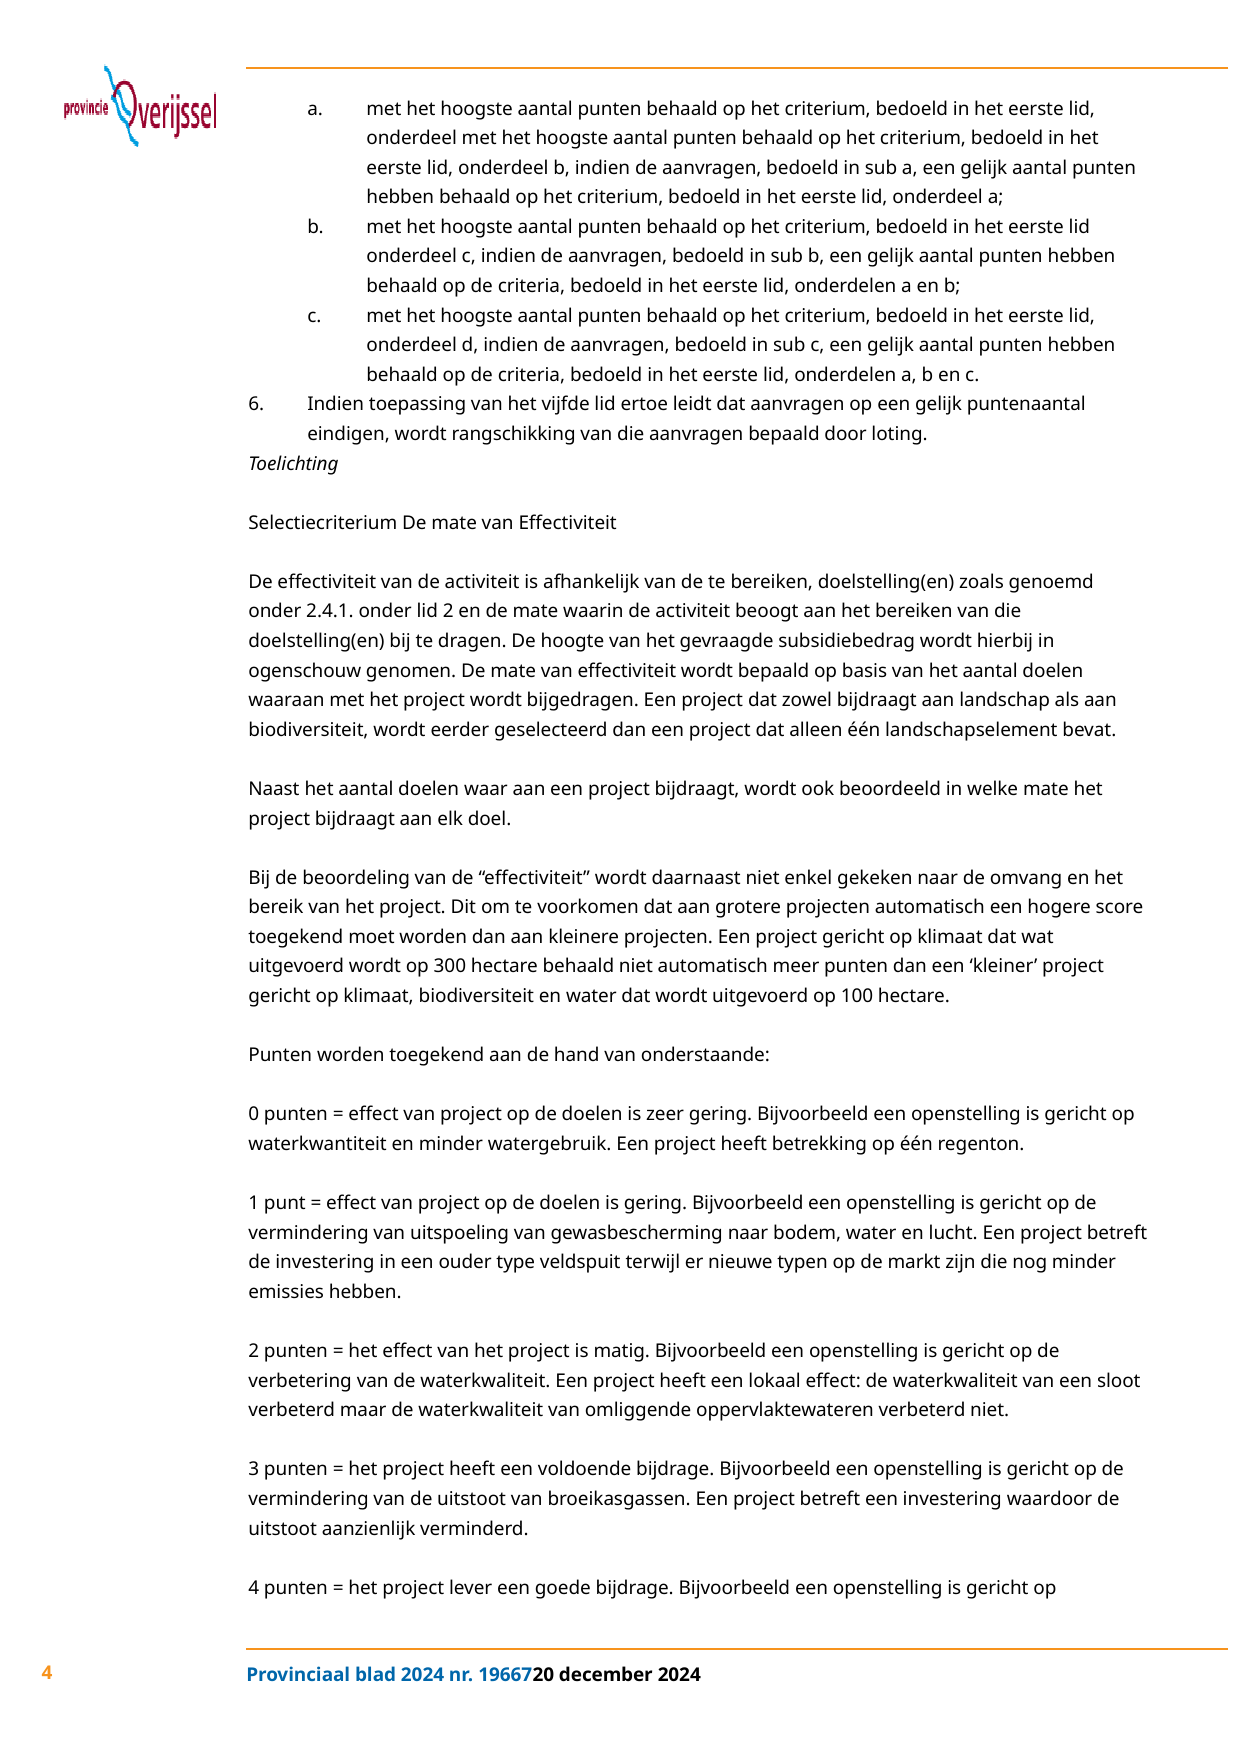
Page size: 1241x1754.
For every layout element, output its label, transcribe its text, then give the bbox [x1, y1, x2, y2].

text Toelichting [248, 450, 1152, 476]
text Selectiecriterium De mate van Effectiviteit [248, 509, 1152, 535]
text 1 punt = effect van project op de doelen is gering. Bijvoorbeeld een openstelling is gericht op de vermindering van uitspoeling van gewasbescherming naar bodem, water en lucht. Een project betreft de investering in een ouder type veldspuit terwijl er nieuwe typen op de markt zijn die nog minder emissies hebben. [248, 1189, 1152, 1304]
text Punten worden toegekend aan de hand van onderstaande: [248, 1041, 1152, 1067]
list met het hoogste aantal punten behaald op het criterium, bedoeld in het eerste lid onderdeel c, indien de aanvragen, bedoeld in sub b, een gelijk aantal punten hebben behaald op de criteria, bedoeld in het eerste lid, onderdelen a en b; [307, 213, 1152, 298]
text De effectiviteit van de activiteit is afhankelijk van de te bereiken, doelstelling(en) zoals genoemd onder 2.4.1. onder lid 2 en de mate waarin de activiteit beoogt aan het bereiken van die doelstelling(en) bij te dragen. De hoogte van het gevraagde subsidiebedrag wordt hierbij in ogenschouw genomen. De mate van effectiviteit wordt bepaald op basis van het aantal doelen waaraan met het project wordt bijgedragen. Een project dat zowel bijdraagt aan landschap als aan biodiversiteit, wordt eerder geselecteerd dan een project dat alleen één landschapselement bevat. [248, 568, 1152, 742]
text 2 punten = het effect van het project is matig. Bijvoorbeeld een openstelling is gericht op de verbetering van de waterkwaliteit. Een project heeft een lokaal effect: de waterkwaliteit van een sloot verbeterd maar de waterkwaliteit van omliggende oppervlaktewateren verbeterd niet. [248, 1337, 1152, 1422]
text Bij de beoordeling van de “effectiviteit” wordt daarnaast niet enkel gekeken naar de omvang en het bereik van het project. Dit om te voorkomen dat aan grotere projecten automatisch een hogere score toegekend moet worden dan aan kleinere projecten. Een project gericht op klimaat dat wat uitgevoerd wordt op 300 hectare behaald niet automatisch meer punten dan een ‘kleiner’ project gericht op klimaat, biodiversiteit en water dat wordt uitgevoerd op 100 hectare. [248, 864, 1152, 1008]
text 0 punten = effect van project op de doelen is zeer gering. Bijvoorbeeld een openstelling is gericht op waterkwantiteit en minder watergebruik. Een project heeft betrekking op één regenton. [248, 1101, 1152, 1156]
text 4 punten = het project lever een goede bijdrage. Bijvoorbeeld een openstelling is gericht op [248, 1574, 1152, 1600]
list Indien toepassing van het vijfde lid ertoe leidt dat aanvragen op een gelijk puntenaantal eindigen, wordt rangschikking van die aanvragen bepaald door loting. [248, 391, 1152, 446]
picture [41, 47, 231, 172]
text Naast het aantal doelen waar aan een project bijdraagt, wordt ook beoordeeld in welke mate het project bijdraagt aan elk doel. [248, 775, 1152, 831]
list met het hoogste aantal punten behaald op het criterium, bedoeld in het eerste lid, onderdeel d, indien de aanvragen, bedoeld in sub c, een gelijk aantal punten hebben behaald op de criteria, bedoeld in het eerste lid, onderdelen a, b en c. [307, 302, 1152, 387]
list met het hoogste aantal punten behaald op het criterium, bedoeld in het eerste lid, onderdeel met het hoogste aantal punten behaald op het criterium, bedoeld in het eerste lid, onderdeel b, indien de aanvragen, bedoeld in sub a, een gelijk aantal punten hebben behaald op het criterium, bedoeld in het eerste lid, onderdeel a; [307, 95, 1152, 209]
text 3 punten = het project heeft een voldoende bijdrage. Bijvoorbeeld een openstelling is gericht op de vermindering van de uitstoot van broeikasgassen. Een project betreft een investering waardoor de uitstoot aanzienlijk verminderd. [248, 1456, 1152, 1541]
